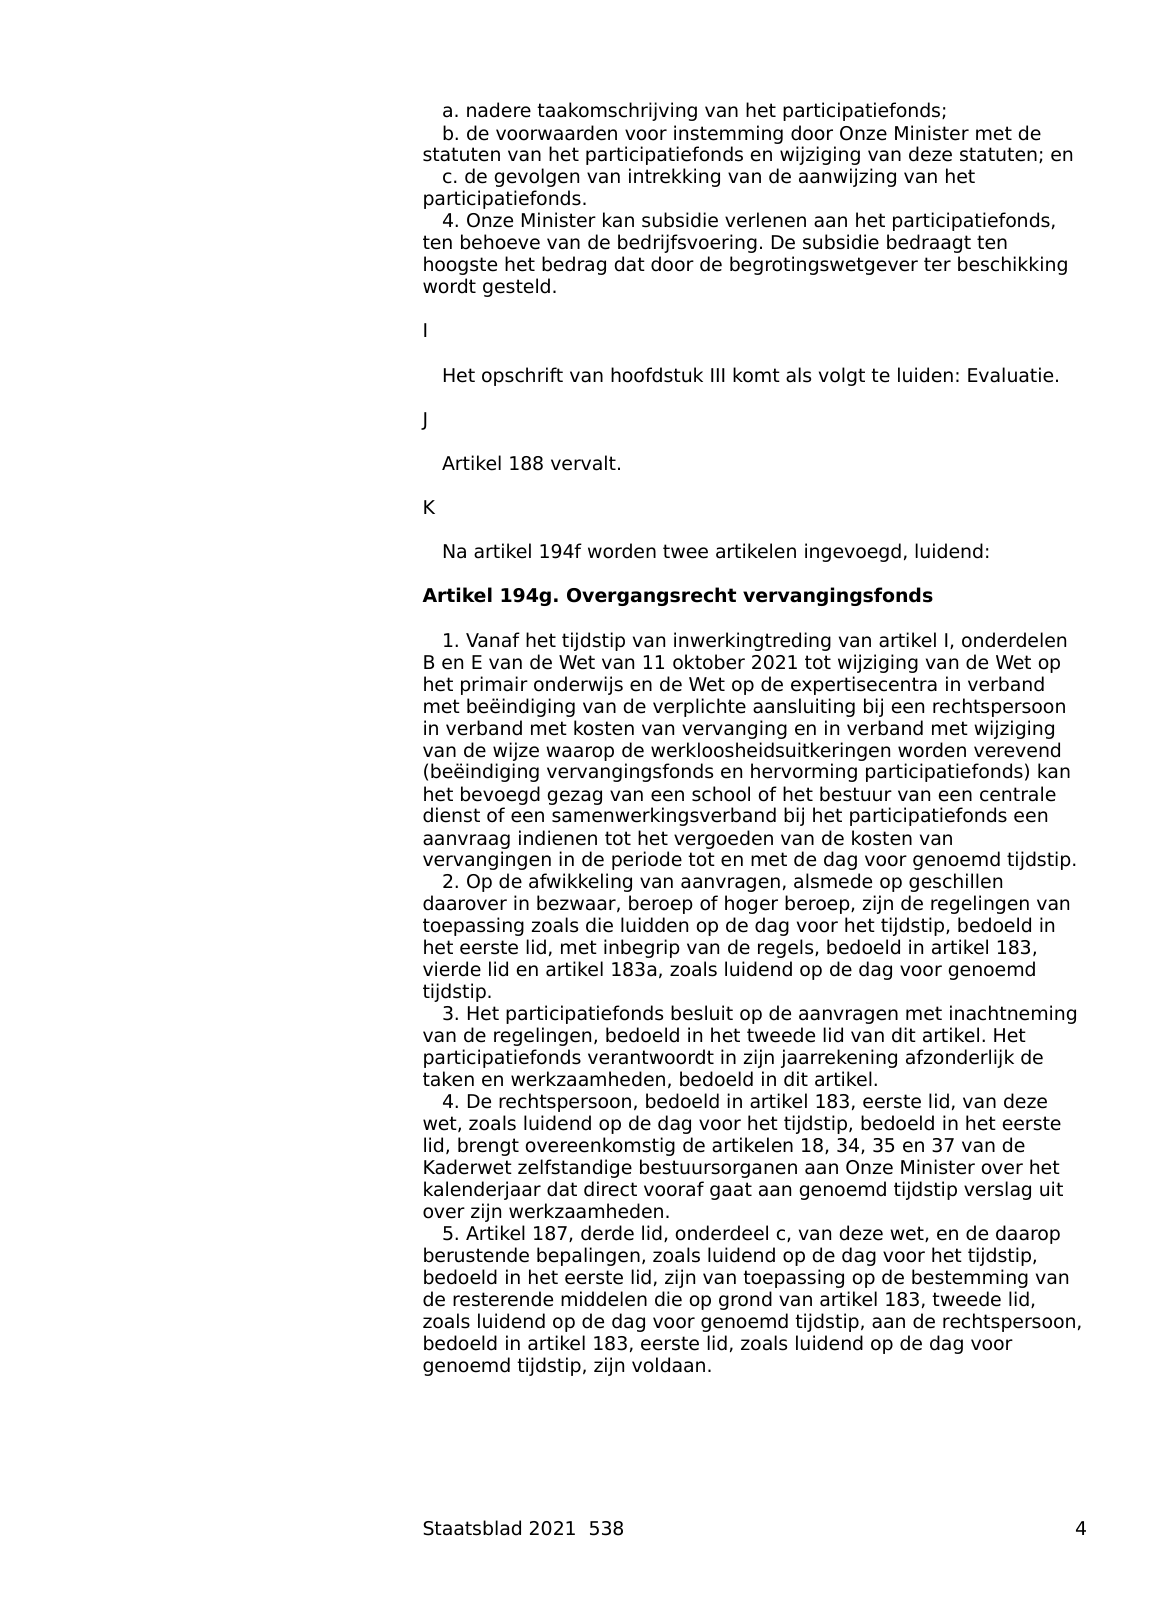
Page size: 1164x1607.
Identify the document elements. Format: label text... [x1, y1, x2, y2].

text 5. Artikel 187, derde lid, onderdeel c, van deze wet, en de daarop berustende bepalingen, zoals luidend op de dag voor het tijdstip, bedoeld in het eerste lid, zijn van toepassing op de bestemming van de resterende middelen die op grond van artikel 183, tweede lid, zoals luidend op de dag voor genoemd tijdstip, aan de rechtspersoon, bedoeld in artikel 183, eerste lid, zoals luidend op de dag voor genoemd tijdstip, zijn voldaan. [422, 1223, 1087, 1377]
text Artikel 188 vervalt. [422, 453, 1087, 475]
text Het opschrift van hoofdstuk III komt als volgt te luiden: Evaluatie. [422, 364, 1087, 387]
text J [422, 409, 1087, 431]
text 3. Het participatiefonds besluit op de aanvragen met inachtneming van de regelingen, bedoeld in het tweede lid van dit artikel. Het participatiefonds verantwoordt in zijn jaarrekening afzonderlijk de taken en werkzaamheden, bedoeld in dit artikel. [422, 1003, 1087, 1091]
subtitle Artikel 194g. Overgangsrecht vervangingsfonds [422, 585, 1087, 607]
text 2. Op de afwikkeling van aanvragen, alsmede op geschillen daarover in bezwaar, beroep of hoger beroep, zijn de regelingen van toepassing zoals die luidden op de dag voor het tijdstip, bedoeld in het eerste lid, met inbegrip van de regels, bedoeld in artikel 183, vierde lid en artikel 183a, zoals luidend op de dag voor genoemd tijdstip. [422, 871, 1087, 1003]
text I [422, 320, 1087, 342]
text 4. De rechtspersoon, bedoeld in artikel 183, eerste lid, van deze wet, zoals luidend op de dag voor het tijdstip, bedoeld in het eerste lid, brengt overeenkomstig de artikelen 18, 34, 35 en 37 van de Kaderwet zelfstandige bestuursorganen aan Onze Minister over het kalenderjaar dat direct vooraf gaat aan genoemd tijdstip verslag uit over zijn werkzaamheden. [422, 1091, 1087, 1223]
text 4. Onze Minister kan subsidie verlenen aan het participatiefonds, ten behoeve van de bedrijfsvoering. De subsidie bedraagt ten hoogste het bedrag dat door de begrotingswetgever ter beschikking wordt gesteld. [422, 210, 1087, 298]
text a. nadere taakomschrijving van het participatiefonds; [422, 100, 1087, 122]
text K [422, 497, 1087, 519]
text b. de voorwaarden voor instemming door Onze Minister met de statuten van het participatiefonds en wijziging van deze statuten; en [422, 122, 1087, 166]
text Na artikel 194f worden twee artikelen ingevoegd, luidend: [422, 541, 1087, 563]
text c. de gevolgen van intrekking van de aanwijzing van het participatiefonds. [422, 166, 1087, 210]
text 1. Vanaf het tijdstip van inwerkingtreding van artikel I, onderdelen B en E van de Wet van 11 oktober 2021 tot wijziging van de Wet op het primair onderwijs en de Wet op de expertisecentra in verband met beëindiging van de verplichte aansluiting bij een rechtspersoon in verband met kosten van vervanging en in verband met wijziging van de wijze waarop de werkloosheidsuitkeringen worden verevend (beëindiging vervangingsfonds en hervorming participatiefonds) kan het bevoegd gezag van een school of het bestuur van een centrale dienst of een samenwerkingsverband bij het participatiefonds een aanvraag indienen tot het vergoeden van de kosten van vervangingen in de periode tot en met de dag voor genoemd tijdstip. [422, 629, 1087, 871]
